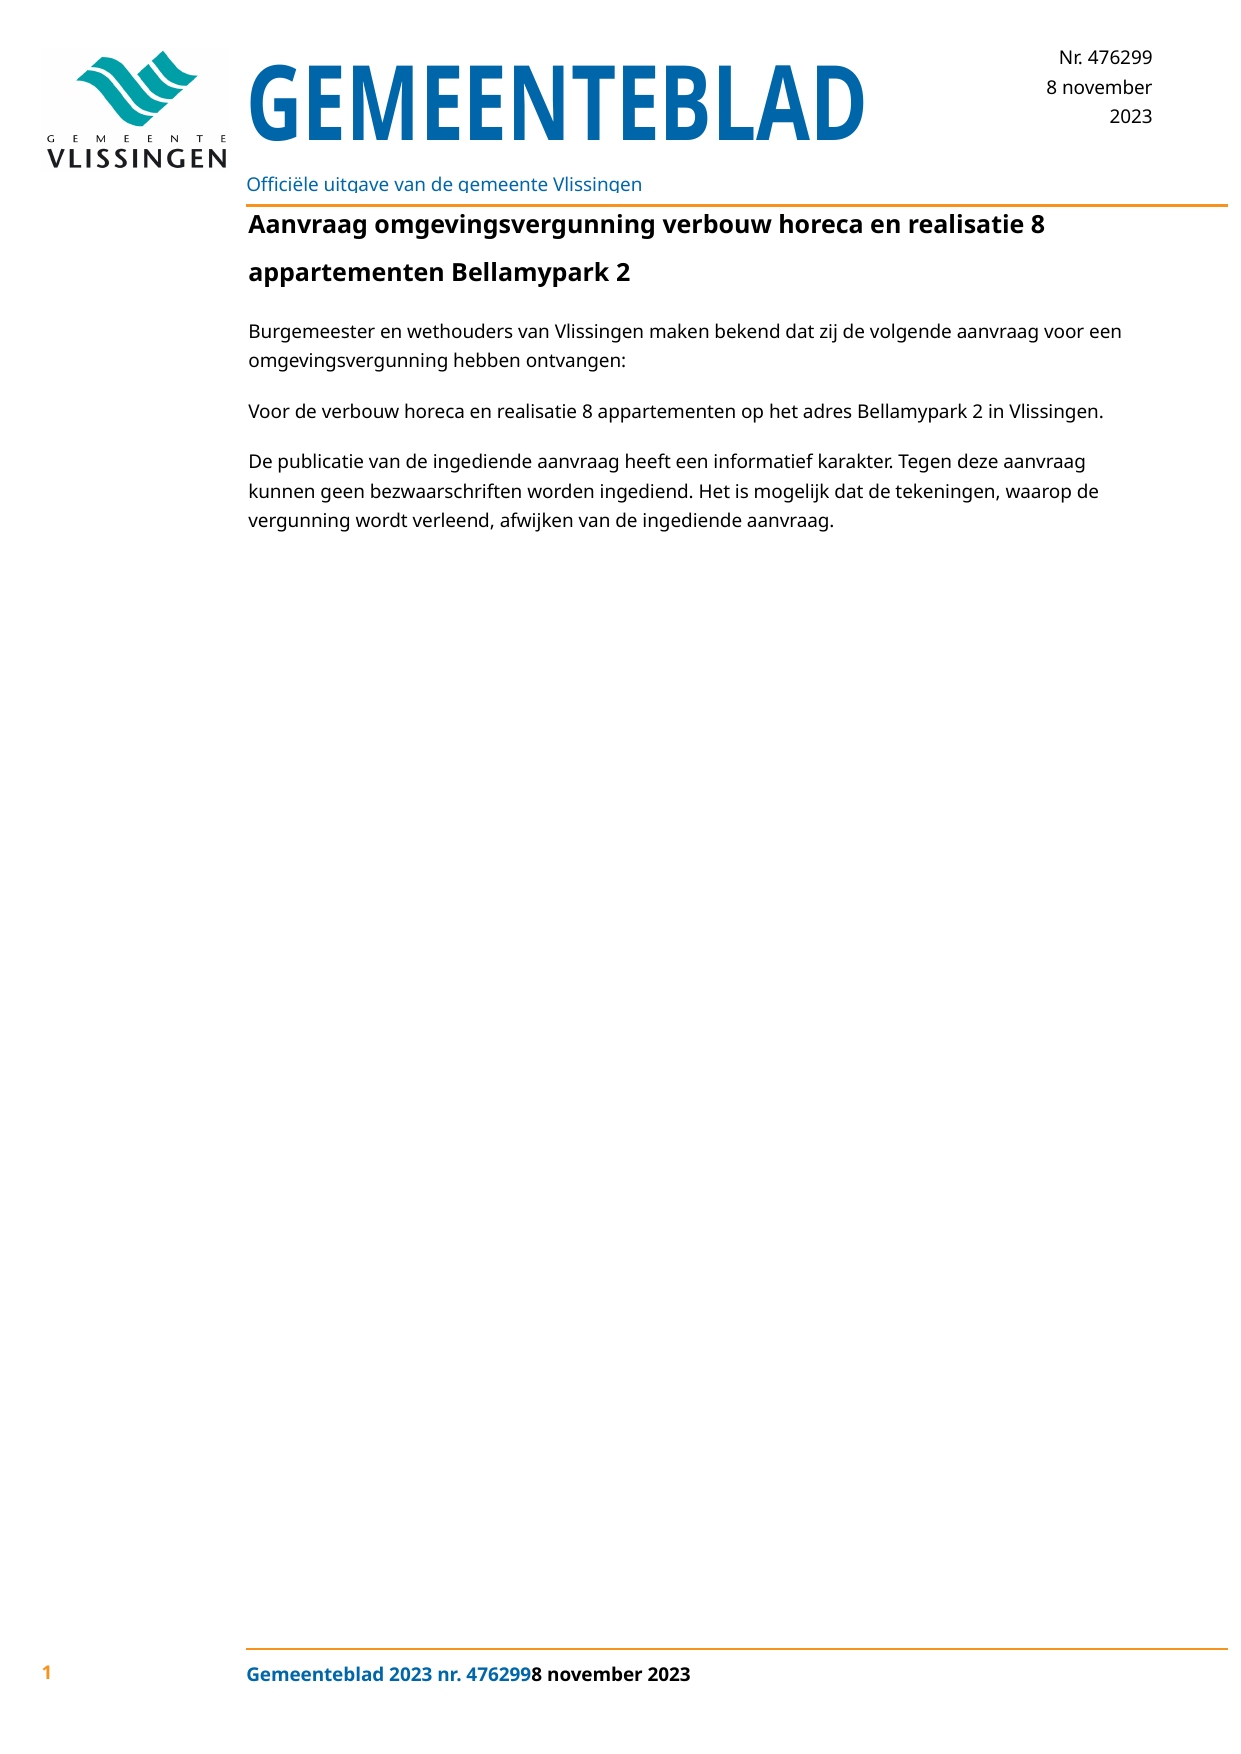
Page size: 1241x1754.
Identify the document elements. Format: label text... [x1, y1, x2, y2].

text Aanvraag omgevingsvergunning verbouw horeca en realisatie 8 appartementen Bellamypark 2 [248, 207, 1152, 288]
picture [41, 47, 231, 172]
text De publicatie van de ingediende aanvraag heeft een informatief karakter. Tegen deze aanvraag kunnen geen bezwaarschriften worden ingediend. Het is mogelijk dat de tekeningen, waarop de vergunning wordt verleend, afwijken van de ingediende aanvraag. [248, 448, 1152, 533]
text Voor de verbouw horeca en realisatie 8 appartementen op het adres Bellamypark 2 in Vlissingen. [248, 398, 1152, 424]
text Burgemeester en wethouders van Vlissingen maken bekend dat zij de volgende aanvraag voor een omgevingsvergunning hebben ontvangen: [248, 318, 1152, 373]
